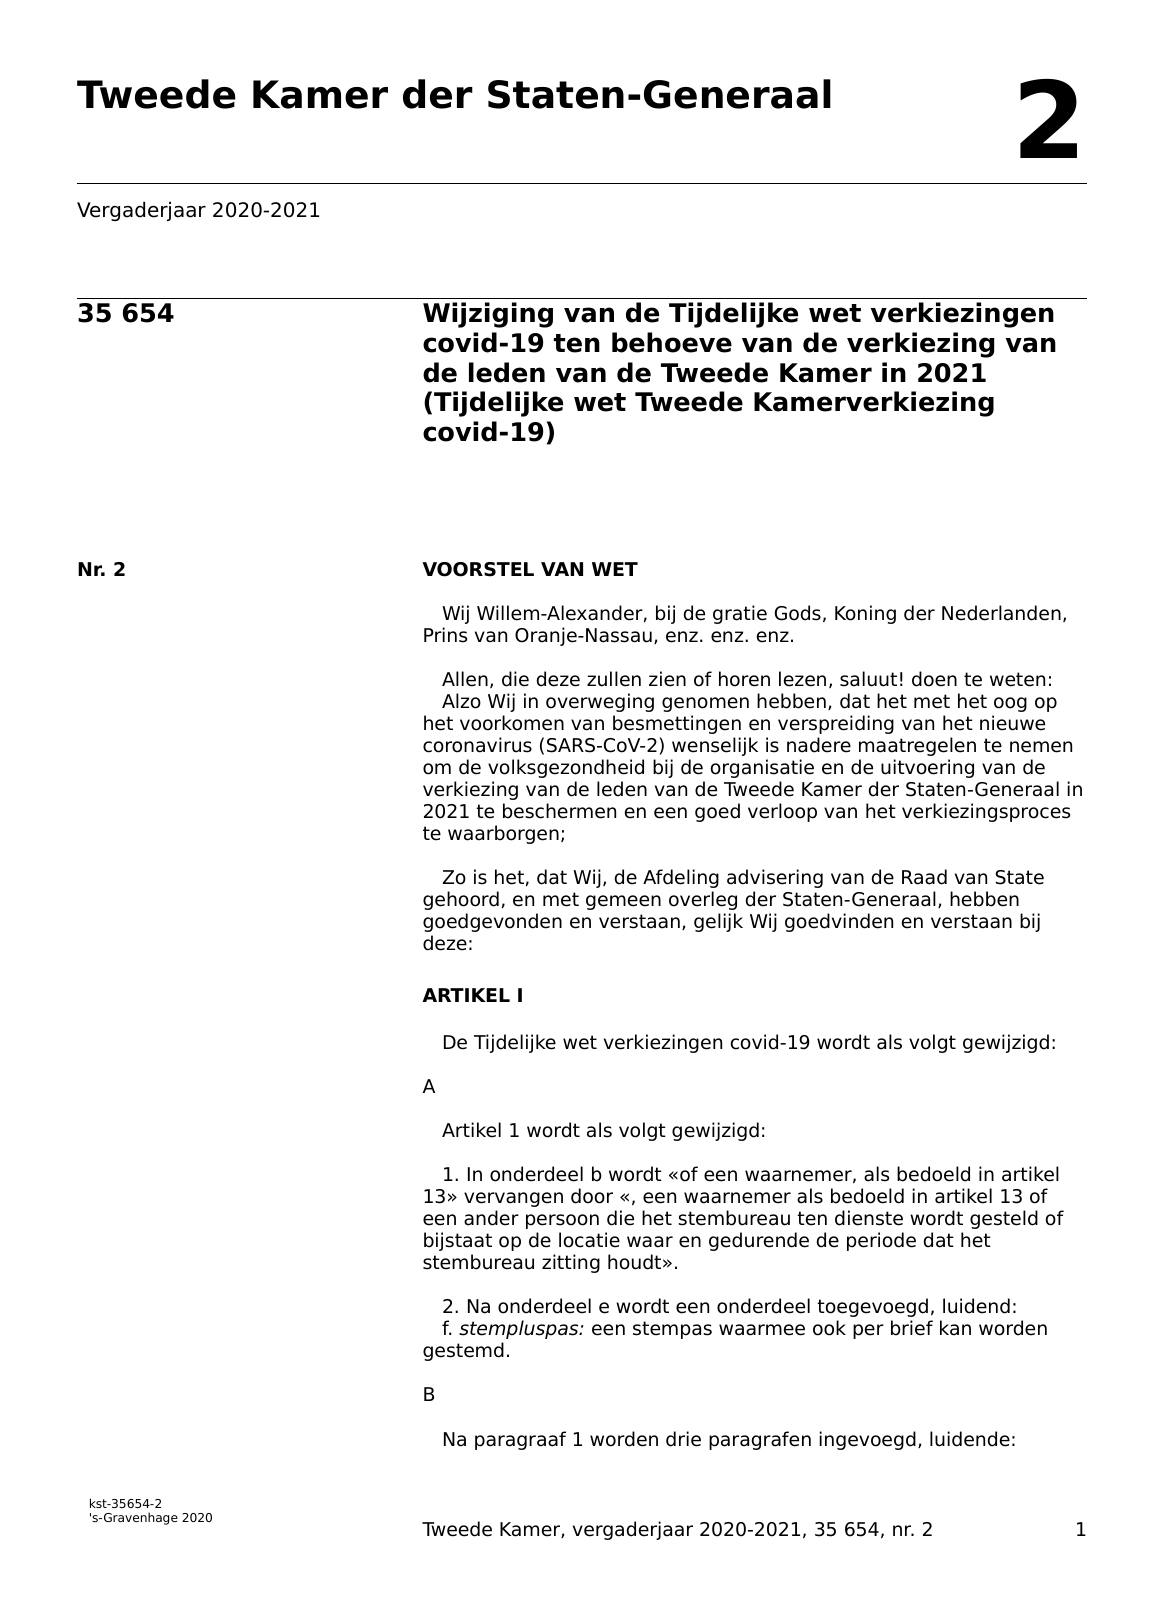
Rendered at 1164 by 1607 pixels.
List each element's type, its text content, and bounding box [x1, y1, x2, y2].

text A [422, 1076, 1087, 1098]
text 2. Na onderdeel e wordt een onderdeel toegevoegd, luidend: [422, 1296, 1087, 1318]
text Alzo Wij in overweging genomen hebben, dat het met het oog op het voorkomen van besmettingen en verspreiding van het nieuwe coronavirus (SARS-CoV-2) wenselijk is nadere maatregelen te nemen om de volksgezondheid bij de organisatie en de uitvoering van de verkiezing van de leden van de Tweede Kamer der Staten-Generaal in 2021 te beschermen en een goed verloop van het verkiezingsproces te waarborgen; [422, 691, 1087, 844]
table_header 2 [886, 59, 1087, 183]
text f. stempluspas: een stempas waarmee ook per brief kan worden gestemd. [422, 1318, 1087, 1362]
text Allen, die deze zullen zien of horen lezen, saluut! doen te weten: [422, 669, 1087, 691]
text Wij Willem-Alexander, bij de gratie Gods, Koning der Nederlanden, Prins van Oranje-Nassau, enz. enz. enz. [422, 603, 1087, 647]
text 1. In onderdeel b wordt «of een waarnemer, als bedoeld in artikel 13» vervangen door «, een waarnemer als bedoeld in artikel 13 of een ander persoon die het stembureau ten dienste wordt gesteld of bijstaat op de locatie waar en gedurende de periode dat het stembureau zitting houdt». [422, 1164, 1087, 1274]
text kst-35654-2 [88, 1497, 323, 1511]
subtitle ARTIKEL I [422, 985, 1087, 1007]
text B [422, 1384, 1087, 1406]
text Na paragraaf 1 worden drie paragrafen ingevoegd, luidende: [422, 1428, 1087, 1451]
subtitle Nr. 2 VOORSTEL VAN WET [77, 558, 1087, 580]
subtitle 35 654 Wijziging van de Tijdelijke wet verkiezingen covid-19 ten behoeve van de verkiezing van de leden van de Tweede Kamer in 2021 (Tijdelijke wet Tweede Kamerverkiezing covid-19) [77, 299, 1087, 447]
text 's-Gravenhage 2020 [88, 1511, 323, 1525]
text Zo is het, dat Wij, de Afdeling advisering van de Raad van State gehoord, en met gemeen overleg der Staten-Generaal, hebben goedgevonden en verstaan, gelijk Wij goedvinden en verstaan bij deze: [422, 867, 1087, 955]
table_cell Vergaderjaar 2020-2021 [77, 184, 1087, 298]
text Artikel 1 wordt als volgt gewijzigd: [422, 1120, 1087, 1142]
table_header Tweede Kamer der Staten-Generaal [77, 59, 886, 183]
text De Tijdelijke wet verkiezingen covid-19 wordt als volgt gewijzigd: [422, 1032, 1087, 1054]
